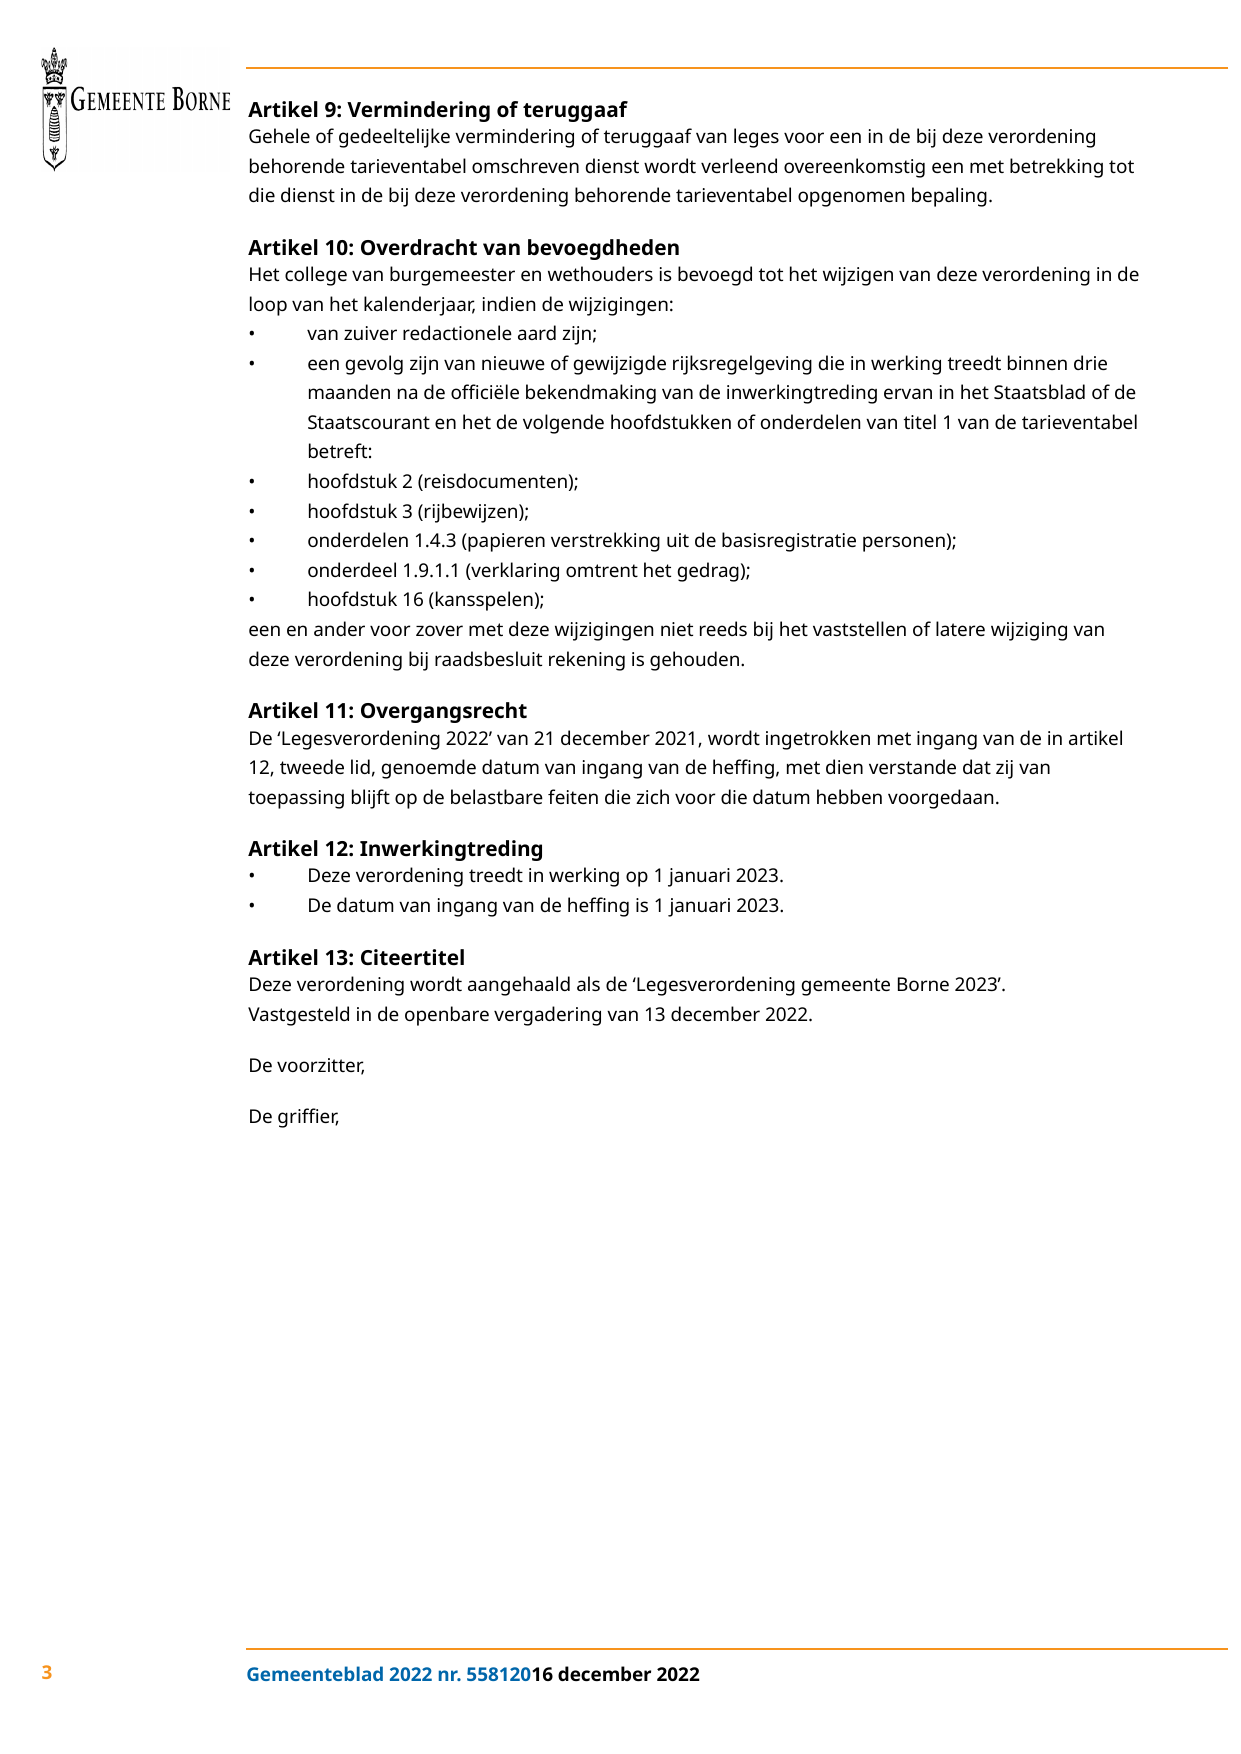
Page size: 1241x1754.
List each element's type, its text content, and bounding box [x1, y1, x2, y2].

text Gehele of gedeeltelijke vermindering of teruggaaf van leges voor een in de bij deze verordening behorende tarieventabel omschreven dienst wordt verleend overeenkomstig een met betrekking tot die dienst in de bij deze verordening behorende tarieventabel opgenomen bepaling. [248, 123, 1152, 208]
text De ‘Legesverordening 2022’ van 21 december 2021, wordt ingetrokken met ingang van de in artikel 12, tweede lid, genoemde datum van ingang van de heffing, met dien verstande dat zij van toepassing blijft op de belastbare feiten die zich voor die datum hebben voorgedaan. [248, 725, 1152, 809]
text Artikel 10: Overdracht van bevoegdheden [248, 233, 1152, 261]
list De datum van ingang van de heffing is 1 januari 2023. [248, 892, 1152, 918]
text Het college van burgemeester en wethouders is bevoegd tot het wijzigen van deze verordening in de loop van het kalenderjaar, indien de wijzigingen: [248, 261, 1152, 317]
text Artikel 12: Inwerkingtreding [248, 834, 1152, 863]
list onderdeel 1.9.1.1 (verklaring omtrent het gedrag); [248, 557, 1152, 583]
text Artikel 11: Overgangsrecht [248, 696, 1152, 725]
text De voorzitter, [248, 1052, 1152, 1078]
list hoofdstuk 3 (rijbewijzen); [248, 498, 1152, 524]
text Deze verordening wordt aangehaald als de ‘Legesverordening gemeente Borne 2023’. [248, 971, 1152, 997]
list hoofdstuk 2 (reisdocumenten); [248, 468, 1152, 494]
list onderdelen 1.4.3 (papieren verstrekking uit de basisregistratie personen); [248, 527, 1152, 553]
list van zuiver redactionele aard zijn; [248, 320, 1152, 346]
text een en ander voor zover met deze wijzigingen niet reeds bij het vaststellen of latere wijziging van deze verordening bij raadsbesluit rekening is gehouden. [248, 616, 1152, 672]
list hoofdstuk 16 (kansspelen); [248, 587, 1152, 612]
picture [41, 47, 231, 172]
text Artikel 9: Vermindering of teruggaaf [248, 95, 1152, 123]
text Vastgesteld in de openbare vergadering van 13 december 2022. [248, 1001, 1152, 1026]
text Artikel 13: Citeertitel [248, 943, 1152, 971]
list Deze verordening treedt in werking op 1 januari 2023. [248, 863, 1152, 888]
text De griffier, [248, 1104, 1152, 1129]
list een gevolg zijn van nieuwe of gewijzigde rijksregelgeving die in werking treedt binnen drie maanden na de officiële bekendmaking van de inwerkingtreding ervan in het Staatsblad of de Staatscourant en het de volgende hoofdstukken of onderdelen van titel 1 van de tarieventabel betreft: [248, 350, 1152, 464]
